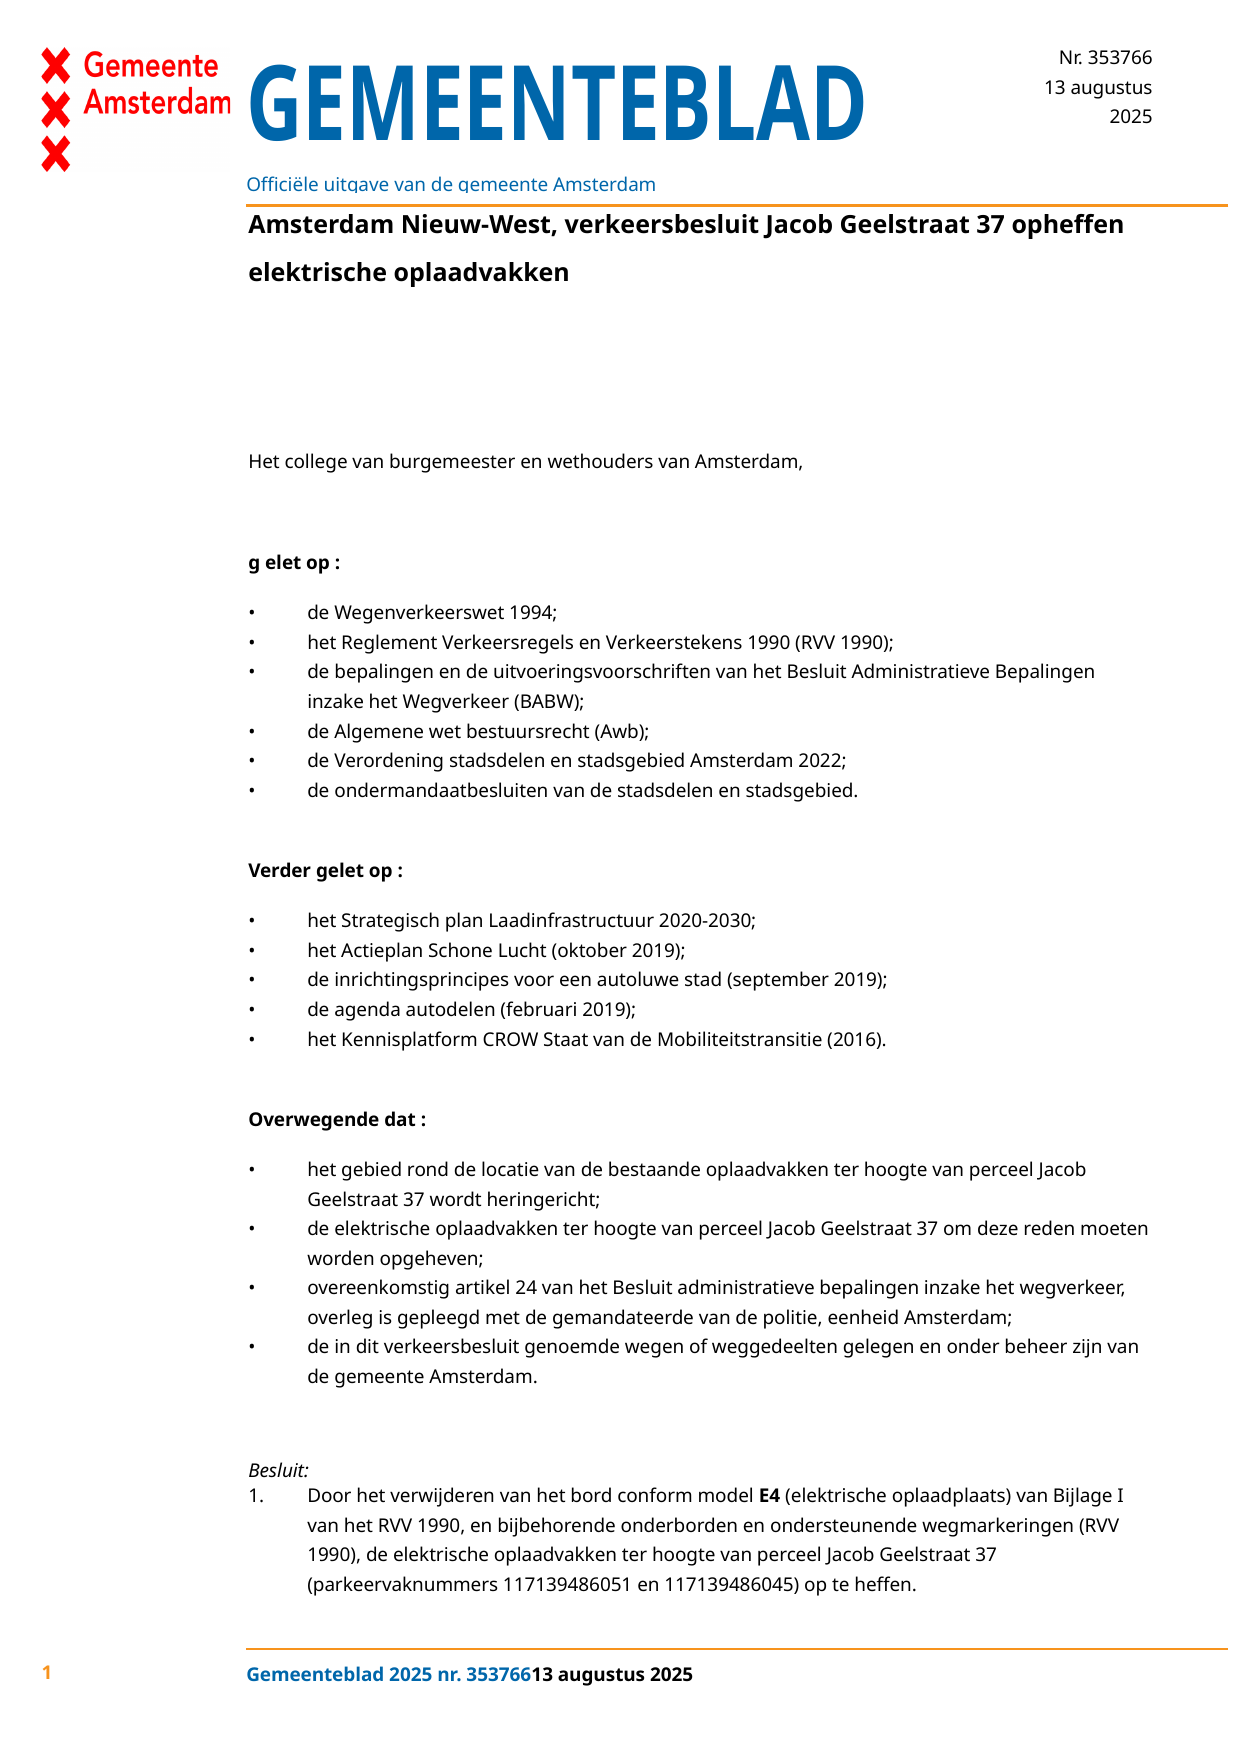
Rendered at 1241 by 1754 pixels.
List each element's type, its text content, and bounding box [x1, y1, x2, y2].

list de inrichtingsprincipes voor een autoluwe stad (september 2019); [248, 967, 1152, 992]
list het Kennisplatform CROW Staat van de Mobiliteitstransitie (2016). [248, 1026, 1152, 1051]
list de Wegenverkeerswet 1994; [248, 599, 1152, 625]
list de ondermandaatbesluiten van de stadsdelen en stadsgebied. [248, 777, 1152, 803]
list overeenkomstig artikel 24 van het Besluit administratieve bepalingen inzake het wegverkeer, overleg is gepleegd met de gemandateerde van de politie, eenheid Amsterdam; [248, 1274, 1152, 1330]
list het Strategisch plan Laadinfrastructuur 2020-2030; [248, 907, 1152, 933]
picture [41, 47, 231, 172]
list het Reglement Verkeersregels en Verkeerstekens 1990 (RVV 1990); [248, 629, 1152, 655]
list het Actieplan Schone Lucht (oktober 2019); [248, 937, 1152, 963]
text g elet op : [248, 549, 1152, 575]
list de in dit verkeersbesluit genoemde wegen of weggedeelten gelegen en onder beheer zijn van de gemeente Amsterdam. [248, 1334, 1152, 1389]
text Het college van burgemeester en wethouders van Amsterdam, [248, 448, 1152, 474]
list de bepalingen en de uitvoeringsvoorschriften van het Besluit Administratieve Bepalingen inzake het Wegverkeer (BABW); [248, 659, 1152, 714]
text Verder gelet op : [248, 857, 1152, 883]
list de Algemene wet bestuursrecht (Awb); [248, 718, 1152, 743]
list het gebied rond de locatie van de bestaande oplaadvakken ter hoogte van perceel Jacob Geelstraat 37 wordt heringericht; [248, 1156, 1152, 1211]
text Amsterdam Nieuw-West, verkeersbesluit Jacob Geelstraat 37 opheffen elektrische oplaadvakken [248, 207, 1152, 288]
list de Verordening stadsdelen en stadsgebied Amsterdam 2022; [248, 747, 1152, 773]
text Overwegende dat : [248, 1106, 1152, 1131]
list de elektrische oplaadvakken ter hoogte van perceel Jacob Geelstraat 37 om deze reden moeten worden opgeheven; [248, 1215, 1152, 1271]
text Besluit: [248, 1457, 1152, 1482]
list Door het verwijderen van het bord conform model E4 (elektrische oplaadplaats) van Bijlage I van het RVV 1990, en bijbehorende onderborden en ondersteunende wegmarkeringen (RVV 1990), de elektrische oplaadvakken ter hoogte van perceel Jacob Geelstraat 37 (parkeervaknummers 117139486051 en 117139486045) op te heffen. [248, 1482, 1152, 1597]
list de agenda autodelen (februari 2019); [248, 996, 1152, 1022]
